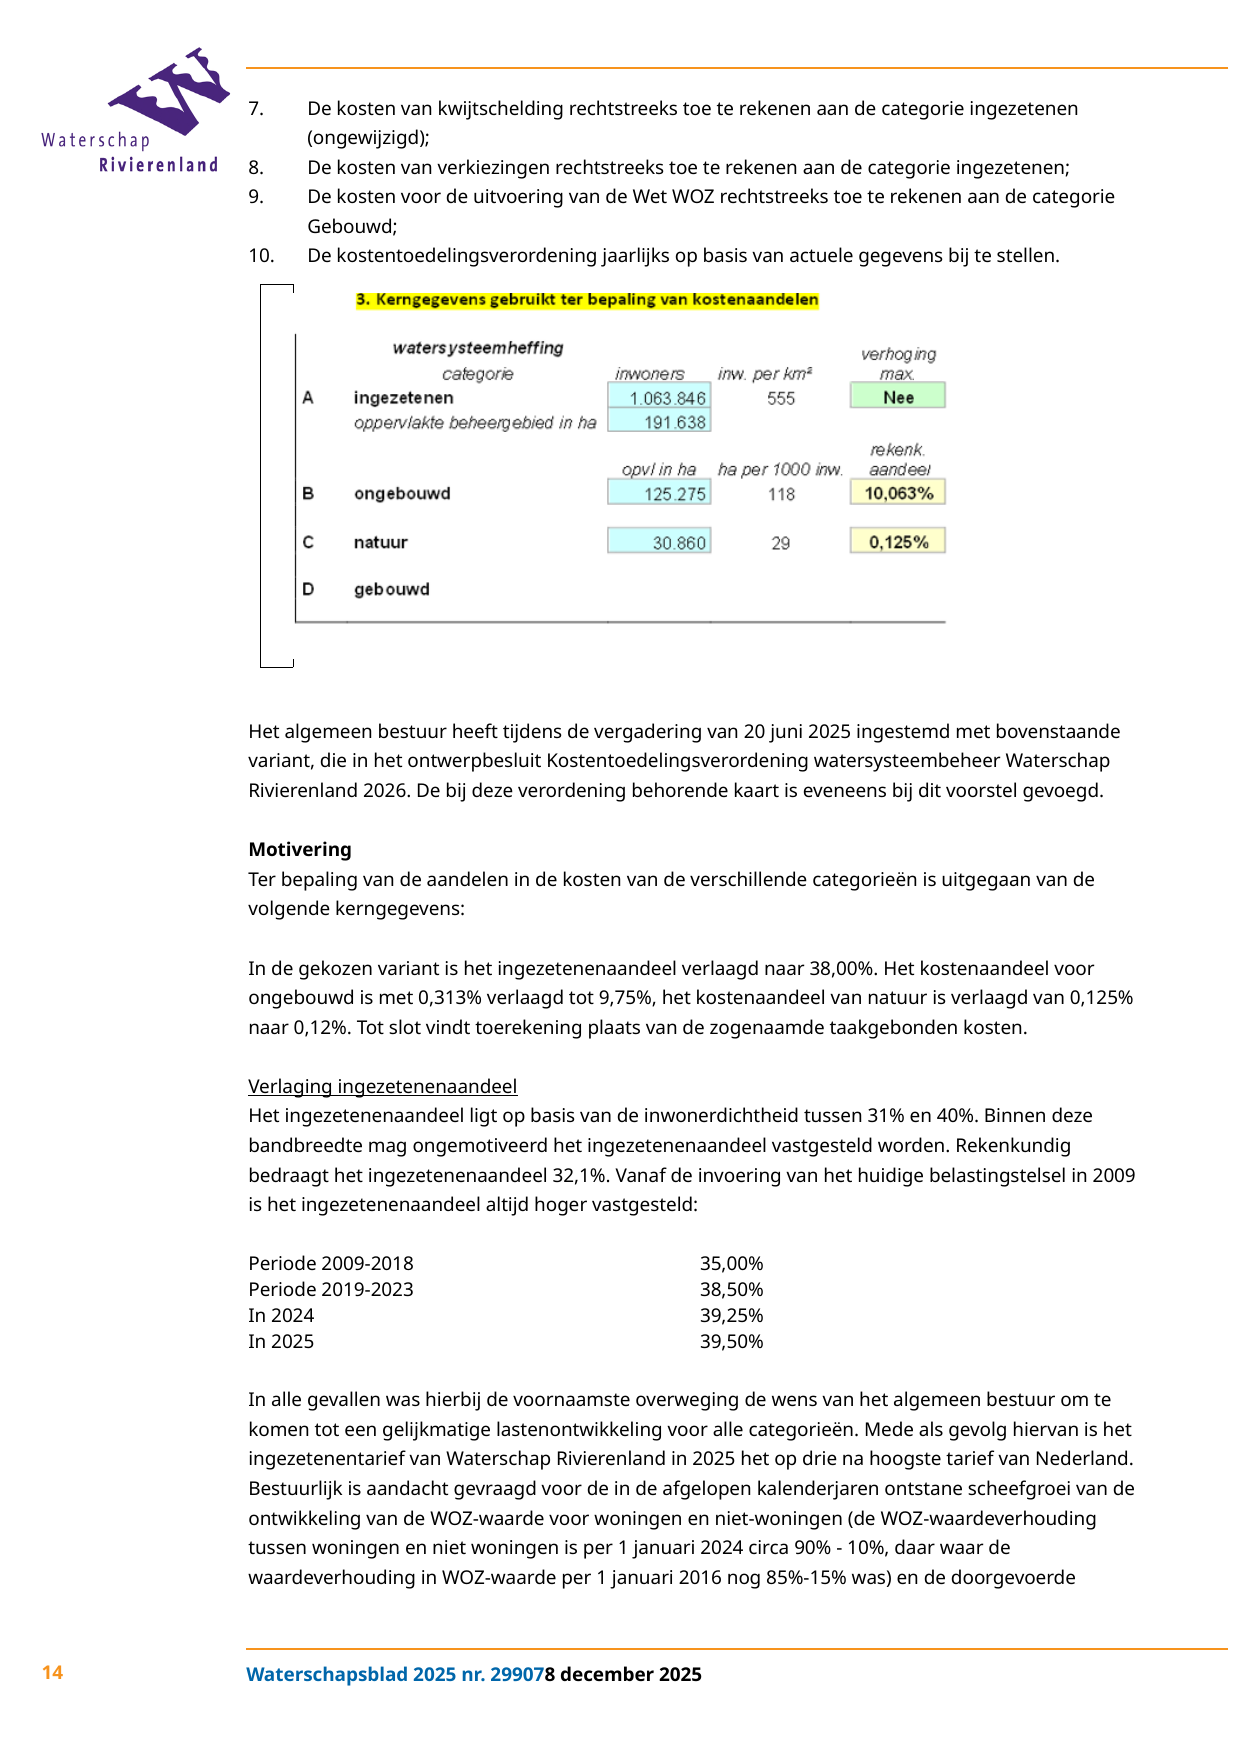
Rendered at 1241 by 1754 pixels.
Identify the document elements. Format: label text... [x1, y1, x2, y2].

table_cell 38,50% [700, 1276, 1152, 1302]
table_cell In 2025 [248, 1328, 700, 1353]
list De kostentoedelingsverordening jaarlijks op basis van actuele gegevens bij te stellen. [248, 243, 1152, 268]
table_cell In 2024 [248, 1302, 700, 1328]
picture [41, 47, 231, 172]
text In alle gevallen was hierbij de voornaamste overweging de wens van het algemeen bestuur om te komen tot een gelijkmatige lastenontwikkeling voor alle categorieën. Mede als gevolg hiervan is het ingezetenentarief van Waterschap Rivierenland in 2025 het op drie na hoogste tarief van Nederland. [248, 1386, 1152, 1471]
table_header 35,00% [700, 1251, 1152, 1276]
text Ter bepaling van de aandelen in de kosten van de verschillende categorieën is uitgegaan van de volgende kerngegevens: [248, 866, 1152, 921]
table_cell 39,50% [700, 1328, 1152, 1353]
table_cell 39,25% [700, 1302, 1152, 1328]
text Het algemeen bestuur heeft tijdens de vergadering van 20 juni 2025 ingestemd met bovenstaande variant, die in het ontwerpbesluit Kostentoedelingsverordening watersysteembeheer Waterschap Rivierenland 2026. De bij deze verordening behorende kaart is eveneens bij dit voorstel gevoegd. [248, 718, 1152, 803]
list De kosten van kwijtschelding rechtstreeks toe te rekenen aan de categorie ingezetenen (ongewijzigd); [248, 95, 1152, 150]
picture [268, 293, 1096, 659]
list De kosten van verkiezingen rechtstreeks toe te rekenen aan de categorie ingezetenen; [248, 154, 1152, 180]
table_cell Periode 2019-2023 [248, 1276, 700, 1302]
text Motivering [248, 836, 1152, 862]
table_header Periode 2009-2018 [248, 1251, 700, 1276]
text Bestuurlijk is aandacht gevraagd voor de in de afgelopen kalenderjaren ontstane scheefgroei van de ontwikkeling van de WOZ-waarde voor woningen en niet-woningen (de WOZ-waardeverhouding tussen woningen en niet woningen is per 1 januari 2024 circa 90% - 10%, daar waar de waardeverhouding in WOZ-waarde per 1 januari 2016 nog 85%-15% was) en de doorgevoerde [248, 1475, 1152, 1589]
list De kosten voor de uitvoering van de Wet WOZ rechtstreeks toe te rekenen aan de categorie Gebouwd; [248, 183, 1152, 239]
text Verlaging ingezetenenaandeel [248, 1073, 1152, 1099]
text Het ingezetenenaandeel ligt op basis van de inwonerdichtheid tussen 31% en 40%. Binnen deze bandbreedte mag ongemotiveerd het ingezetenenaandeel vastgesteld worden. Rekenkundig bedraagt het ingezetenenaandeel 32,1%. Vanaf de invoering van het huidige belastingstelsel in 2009 is het ingezetenenaandeel altijd hoger vastgesteld: [248, 1103, 1152, 1217]
text In de gekozen variant is het ingezetenenaandeel verlaagd naar 38,00%. Het kostenaandeel voor ongebouwd is met 0,313% verlaagd tot 9,75%, het kostenaandeel van natuur is verlaagd van 0,125% naar 0,12%. Tot slot vindt toerekening plaats van de zogenaamde taakgebonden kosten. [248, 955, 1152, 1039]
